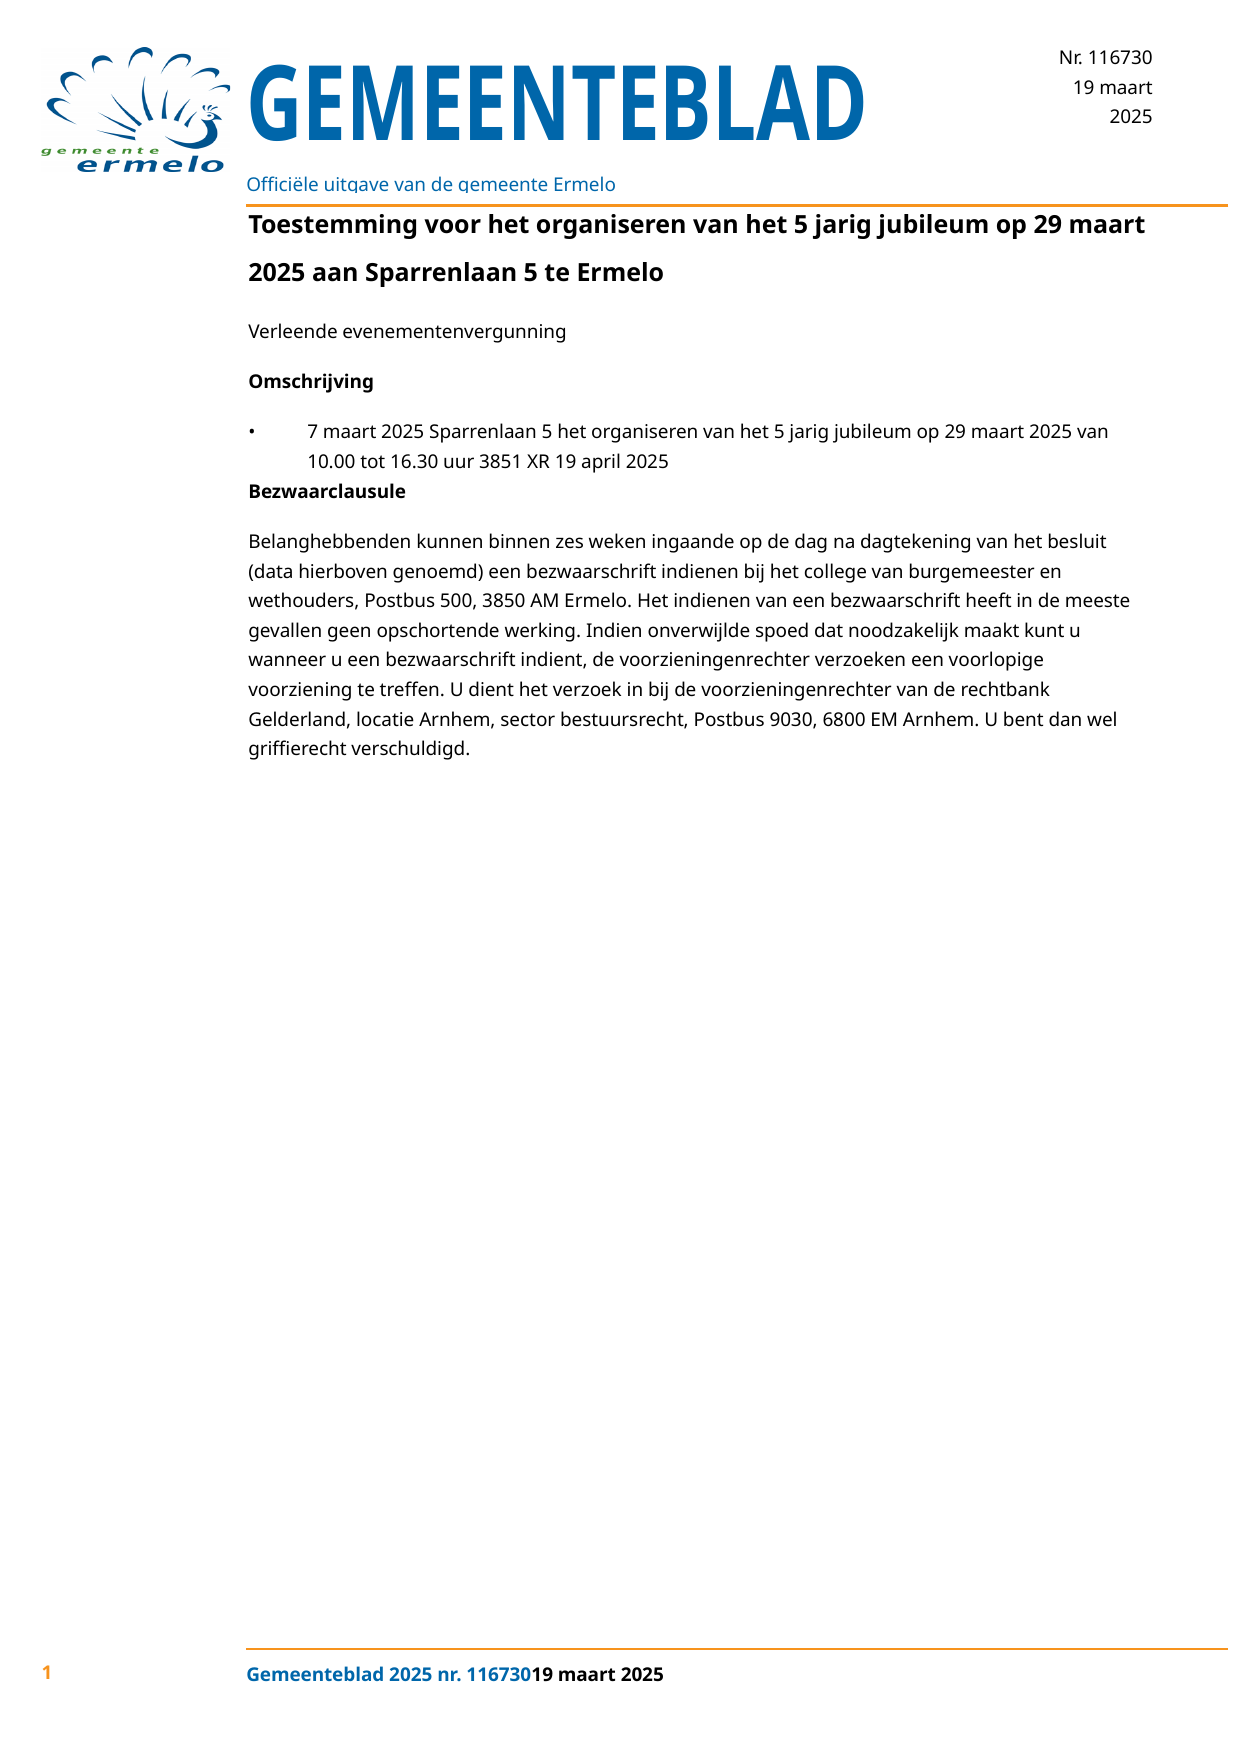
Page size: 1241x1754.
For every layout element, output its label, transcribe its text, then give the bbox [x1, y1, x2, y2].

text Toestemming voor het organiseren van het 5 jarig jubileum op 29 maart 2025 aan Sparrenlaan 5 te Ermelo [248, 207, 1152, 288]
text Belanghebbenden kunnen binnen zes weken ingaande op de dag na dagtekening van het besluit (data hierboven genoemd) een bezwaarschrift indienen bij het college van burgemeester en wethouders, Postbus 500, 3850 AM Ermelo. Het indienen van een bezwaarschrift heeft in de meeste gevallen geen opschortende werking. Indien onverwijlde spoed dat noodzakelijk maakt kunt u wanneer u een bezwaarschrift indient, de voorzieningenrechter verzoeken een voorlopige voorziening te treffen. U dient het verzoek in bij de voorzieningenrechter van de rechtbank Gelderland, locatie Arnhem, sector bestuursrecht, Postbus 9030, 6800 EM Arnhem. U bent dan wel griffierecht verschuldigd. [248, 528, 1152, 761]
picture [41, 47, 231, 172]
text Bezwaarclausule [248, 478, 1152, 504]
text Omschrijving [248, 368, 1152, 394]
list 7 maart 2025 Sparrenlaan 5 het organiseren van het 5 jarig jubileum op 29 maart 2025 van 10.00 tot 16.30 uur 3851 XR 19 april 2025 [248, 419, 1152, 474]
text Verleende evenementenvergunning [248, 318, 1152, 344]
